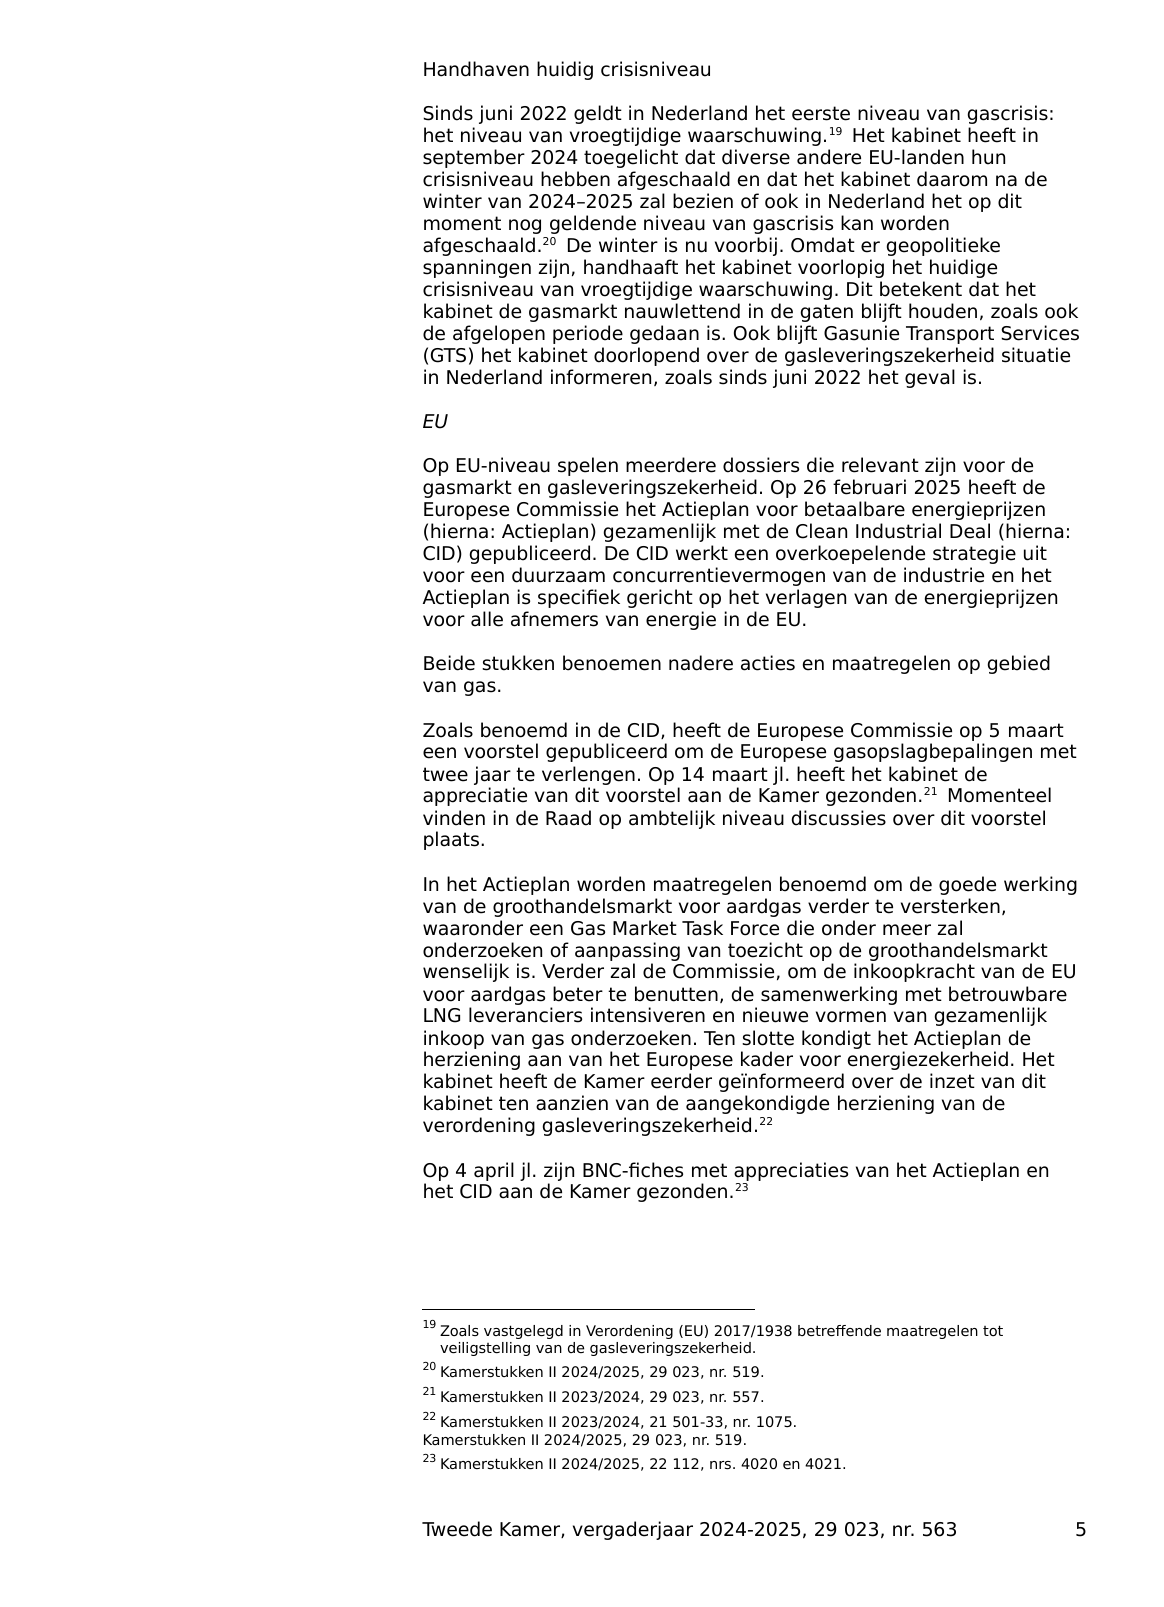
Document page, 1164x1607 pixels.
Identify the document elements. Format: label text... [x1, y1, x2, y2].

text Op 4 april jl. zijn BNC-fiches met appreciaties van het Actieplan en het CID aan de Kamer gezonden. [422, 1159, 1087, 1203]
text Beide stukken benoemen nadere acties en maatregelen op gebied van gas. [422, 653, 1087, 697]
text Op EU-niveau spelen meerdere dossiers die relevant zijn voor de gasmarkt en gasleveringszekerheid. Op 26 februari 2025 heeft de Europese Commissie het Actieplan voor betaalbare energieprijzen (hierna: Actieplan) gezamenlijk met de Clean Industrial Deal (hierna: CID) gepubliceerd. De CID werkt een overkoepelende strategie uit voor een duurzaam concurrentievermogen van de industrie en het Actieplan is specifiek gericht op het verlagen van de energieprijzen voor alle afnemers van energie in de EU. [422, 455, 1087, 631]
text Kamerstukken II 2024/2025, 29 023, nr. 519. [422, 1360, 1087, 1382]
text Zoals benoemd in de CID, heeft de Europese Commissie op 5 maart een voorstel gepubliceerd om de Europese gasopslagbepalingen met twee jaar te verlengen. Op 14 maart jl. heeft het kabinet de appreciatie van dit voorstel aan de Kamer gezonden. Momenteel vinden in de Raad op ambtelijk niveau discussies over dit voorstel plaats. [422, 719, 1087, 851]
text Kamerstukken II 2023/2024, 29 023, nr. 557. [422, 1385, 1087, 1407]
text Zoals vastgelegd in Verordening (EU) 2017/1938 betreffende maatregelen tot veiligstelling van de gasleveringszekerheid. [422, 1318, 1087, 1357]
text Kamerstukken II 2023/2024, 21 501-33, nr. 1075. [422, 1410, 1087, 1432]
text In het Actieplan worden maatregelen benoemd om de goede werking van de groothandelsmarkt voor aardgas verder te versterken, waaronder een Gas Market Task Force die onder meer zal onderzoeken of aanpassing van toezicht op de groothandelsmarkt wenselijk is. Verder zal de Commissie, om de inkoopkracht van de EU voor aardgas beter te benutten, de samenwerking met betrouwbare LNG­ leveranciers intensiveren en nieuwe vormen van gezamenlijk inkoop van gas onderzoeken. Ten slotte kondigt het Actieplan de herziening aan van het Europese kader voor energiezekerheid. Het kabinet heeft de Kamer eerder geïnformeerd over de inzet van dit kabinet ten aanzien van de aangekondigde herziening van de verordening gasleveringszekerheid. [422, 873, 1087, 1137]
subtitle EU [422, 411, 1087, 433]
text Kamerstukken II 2024/2025, 22 112, nrs. 4020 en 4021. [422, 1452, 1087, 1474]
subtitle Handhaven huidig crisisniveau [422, 59, 1087, 81]
text Kamerstukken II 2024/2025, 29 023, nr. 519. [422, 1432, 1087, 1449]
text Sinds juni 2022 geldt in Nederland het eerste niveau van gascrisis: het niveau van vroegtijdige waarschuwing. Het kabinet heeft in september 2024 toegelicht dat diverse andere EU-landen hun crisisniveau hebben afgeschaald en dat het kabinet daarom na de winter van 2024–2025 zal bezien of ook in Nederland het op dit moment nog geldende niveau van gascrisis kan worden afgeschaald. De winter is nu voorbij. Omdat er geopolitieke spanningen zijn, handhaaft het kabinet voorlopig het huidige crisisniveau van vroegtijdige waarschuwing. Dit betekent dat het kabinet de gasmarkt nauwlettend in de gaten blijft houden, zoals ook de afgelopen periode gedaan is. Ook blijft Gasunie Transport Services (GTS) het kabinet doorlopend over de gasleveringszekerheid situatie in Nederland informeren, zoals sinds juni 2022 het geval is. [422, 103, 1087, 389]
